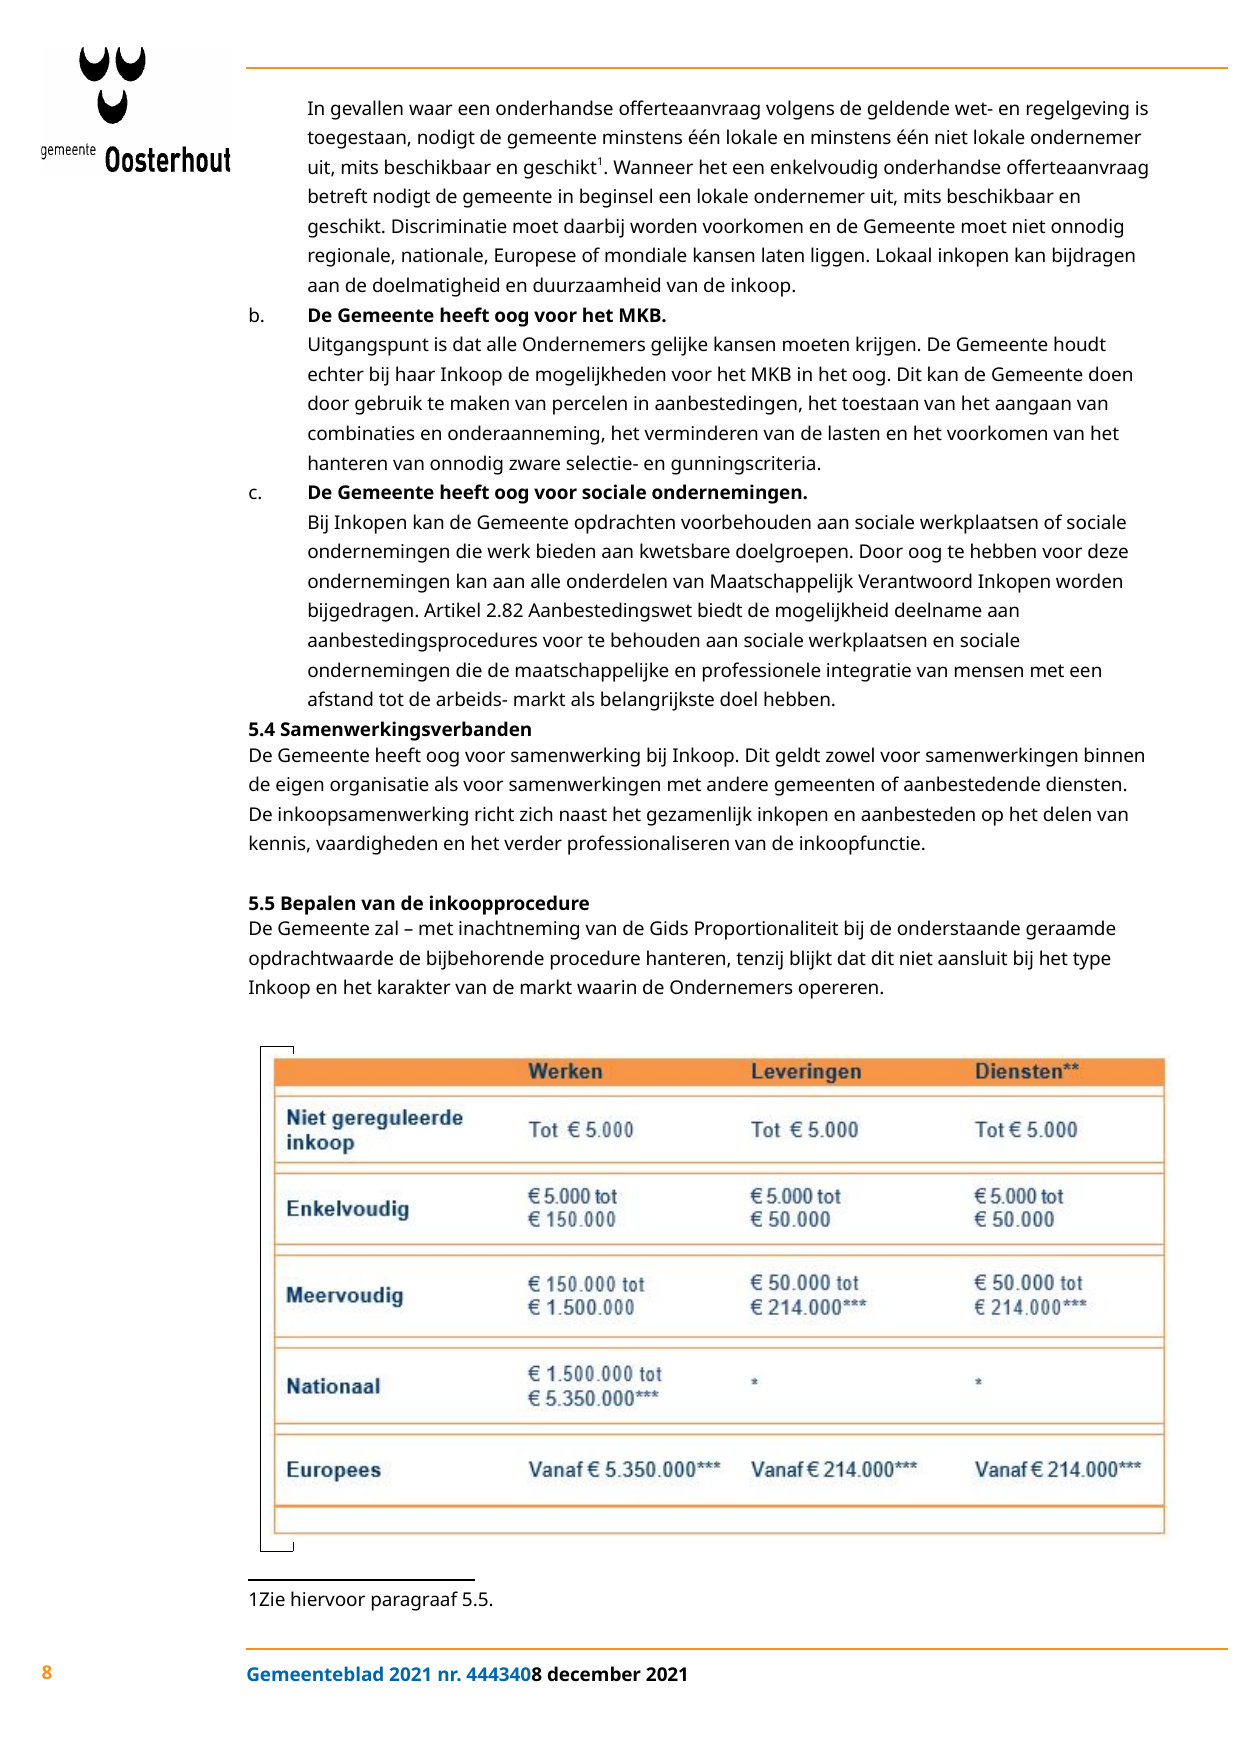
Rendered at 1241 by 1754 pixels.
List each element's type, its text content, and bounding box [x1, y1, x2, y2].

text De Gemeente zal – met inachtneming van de Gids Proportionaliteit bij de onderstaande geraamde opdrachtwaarde de bijbehorende procedure hanteren, tenzij blijkt dat dit niet aansluit bij het type Inkoop en het karakter van de markt waarin de Ondernemers opereren. [248, 915, 1152, 1000]
text 5.5 Bepalen van de inkoopprocedure [248, 890, 1152, 915]
list De Gemeente heeft oog voor sociale ondernemingen. [248, 479, 1152, 505]
list Zie hiervoor paragraaf 5.5. [248, 1586, 1152, 1612]
list De Gemeente heeft oog voor het MKB. [248, 302, 1152, 328]
text 5.4 Samenwerkingsverbanden [248, 716, 1152, 742]
list Bij Inkopen kan de Gemeente opdrachten voorbehouden aan sociale werkplaatsen of sociale ondernemingen die werk bieden aan kwetsbare doelgroepen. Door oog te hebben voor deze ondernemingen kan aan alle onderdelen van Maatschappelijk Verantwoord Inkopen worden bijgedragen. Artikel 2.82 Aanbestedingswet biedt de mogelijkheid deelname aan aanbestedingsprocedures voor te behouden aan sociale werkplaatsen en sociale ondernemingen die de maatschappelijke en professionele integratie van mensen met een afstand tot de arbeids- markt als belangrijkste doel hebben. [248, 509, 1152, 712]
picture [41, 47, 231, 172]
text De Gemeente heeft oog voor samenwerking bij Inkoop. Dit geldt zowel voor samenwerkingen binnen de eigen organisatie als voor samenwerkingen met andere gemeenten of aanbestedende diensten. De inkoopsamenwerking richt zich naast het gezamenlijk inkopen en aanbesteden op het delen van kennis, vaardigheden en het verder professionaliseren van de inkoopfunctie. [248, 742, 1152, 856]
picture [268, 1054, 1173, 1542]
list Uitgangspunt is dat alle Ondernemers gelijke kansen moeten krijgen. De Gemeente houdt echter bij haar Inkoop de mogelijkheden voor het MKB in het oog. Dit kan de Gemeente doen door gebruik te maken van percelen in aanbestedingen, het toestaan van het aangaan van combinaties en onderaanneming, het verminderen van de lasten en het voorkomen van het hanteren van onnodig zware selectie- en gunningscriteria. [248, 331, 1152, 476]
list In gevallen waar een onderhandse offerteaanvraag volgens de geldende wet- en regelgeving is toegestaan, nodigt de gemeente minstens één lokale en minstens één niet lokale ondernemer uit, mits beschikbaar en geschikt. Wanneer het een enkelvoudig onderhandse offerteaanvraag betreft nodigt de gemeente in beginsel een lokale ondernemer uit, mits beschikbaar en geschikt. Discriminatie moet daarbij worden voorkomen en de Gemeente moet niet onnodig regionale, nationale, Europese of mondiale kansen laten liggen. Lokaal inkopen kan bijdragen aan de doelmatigheid en duurzaamheid van de inkoop. [248, 95, 1152, 298]
